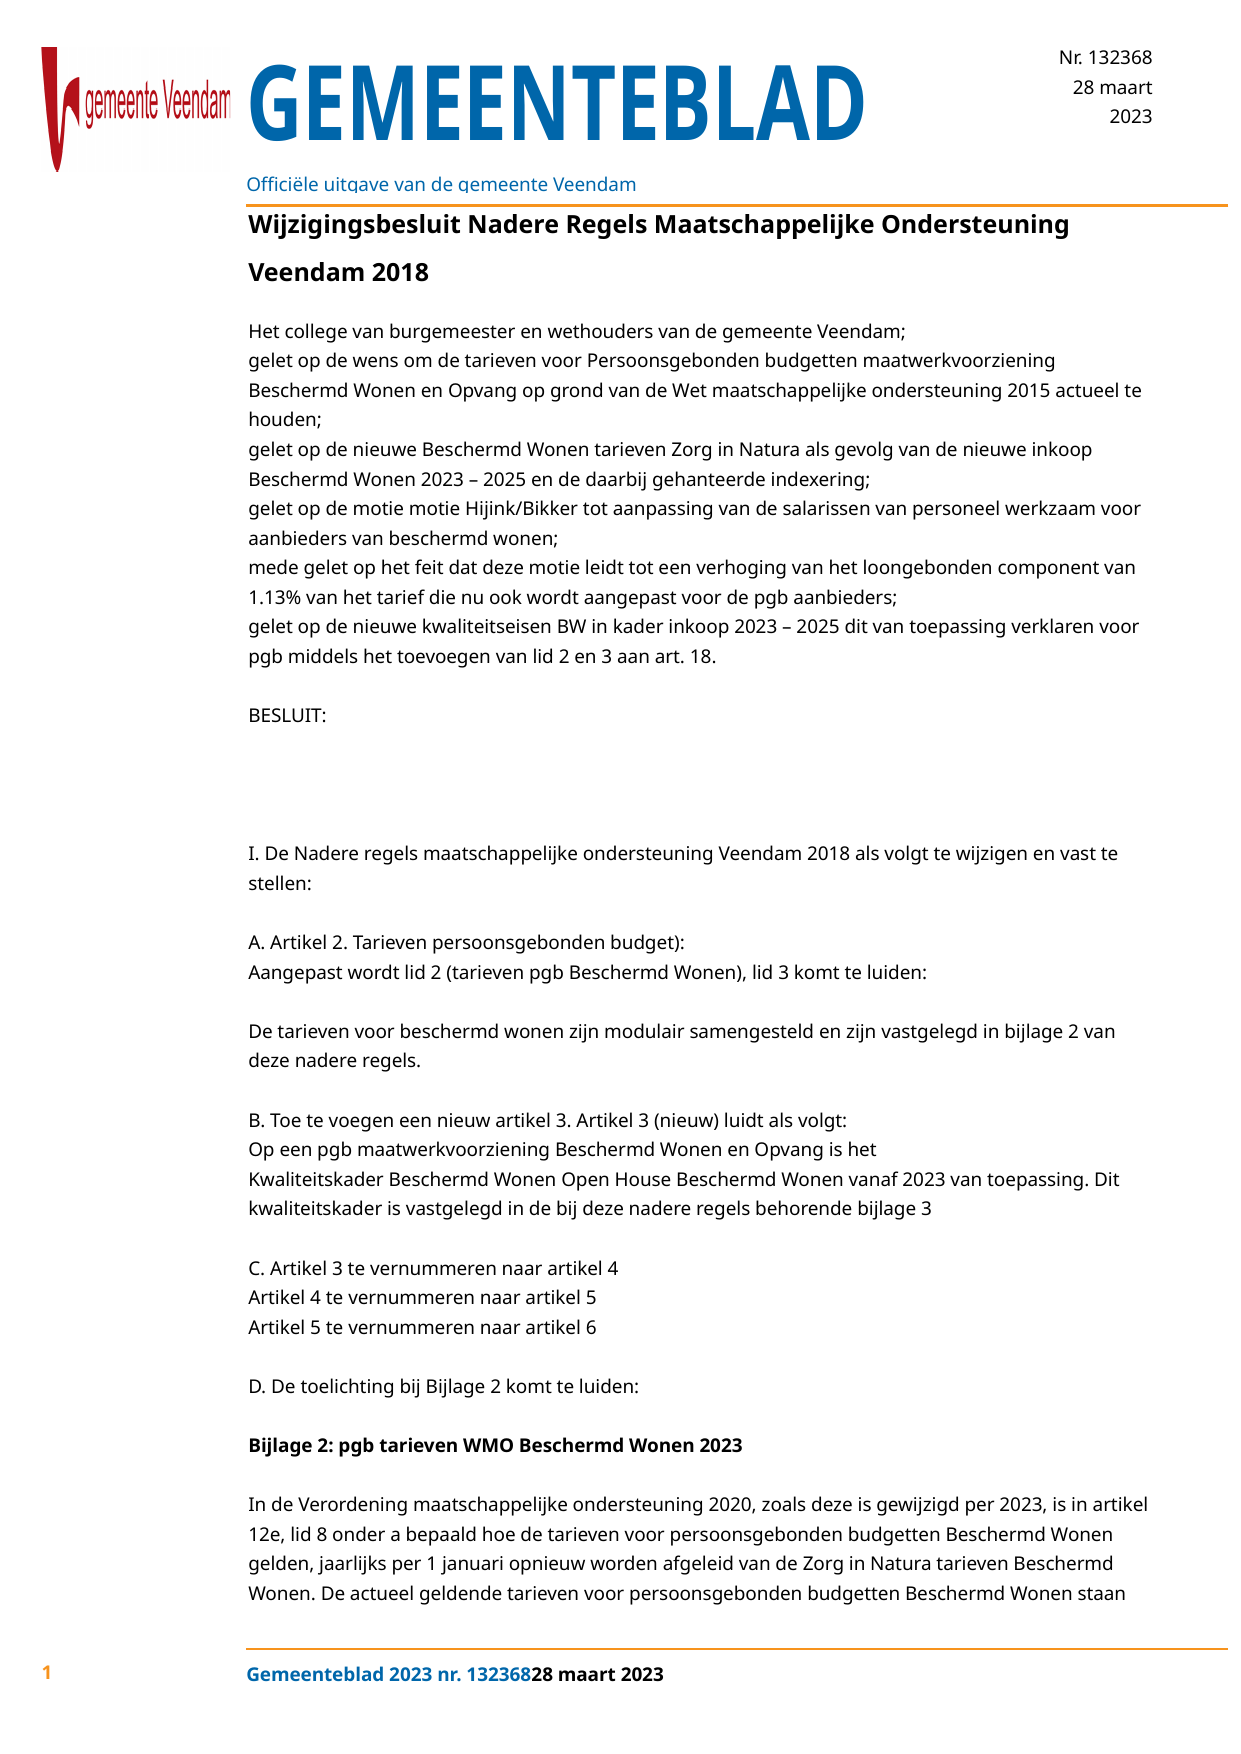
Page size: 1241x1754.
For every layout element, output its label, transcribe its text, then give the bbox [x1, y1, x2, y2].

text D. De toelichting bij Bijlage 2 komt te luiden: [248, 1373, 1152, 1399]
text Wijzigingsbesluit Nadere Regels Maatschappelijke Ondersteuning Veendam 2018 [248, 207, 1152, 288]
text Het college van burgemeester en wethouders van de gemeente Veendam; [248, 318, 1152, 344]
text A. Artikel 2. Tarieven persoonsgebonden budget): [248, 929, 1152, 955]
text Bijlage 2: pgb tarieven WMO Beschermd Wonen 2023 [248, 1432, 1152, 1458]
text I. De Nadere regels maatschappelijke ondersteuning Veendam 2018 als volgt te wijzigen en vast te stellen: [248, 841, 1152, 896]
text gelet op de nieuwe kwaliteitseisen BW in kader inkoop 2023 – 2025 dit van toepassing verklaren voor pgb middels het toevoegen van lid 2 en 3 aan art. 18. [248, 614, 1152, 669]
text De tarieven voor beschermd wonen zijn modulair samengesteld en zijn vastgelegd in bijlage 2 van deze nadere regels. [248, 1018, 1152, 1073]
text Kwaliteitskader Beschermd Wonen Open House Beschermd Wonen vanaf 2023 van toepassing. Dit kwaliteitskader is vastgelegd in de bij deze nadere regels behorende bijlage 3 [248, 1166, 1152, 1221]
text mede gelet op het feit dat deze motie leidt tot een verhoging van het loongebonden component van 1.13% van het tarief die nu ook wordt aangepast voor de pgb aanbieders; [248, 554, 1152, 610]
text gelet op de wens om de tarieven voor Persoonsgebonden budgetten maatwerkvoorziening Beschermd Wonen en Opvang op grond van de Wet maatschappelijke ondersteuning 2015 actueel te houden; [248, 347, 1152, 432]
text B. Toe te voegen een nieuw artikel 3. Artikel 3 (nieuw) luidt als volgt: [248, 1107, 1152, 1132]
text Artikel 4 te vernummeren naar artikel 5 [248, 1284, 1152, 1310]
text Artikel 5 te vernummeren naar artikel 6 [248, 1314, 1152, 1339]
text C. Artikel 3 te vernummeren naar artikel 4 [248, 1255, 1152, 1280]
text Op een pgb maatwerkvoorziening Beschermd Wonen en Opvang is het [248, 1136, 1152, 1162]
text BESLUIT: [248, 702, 1152, 728]
text Aangepast wordt lid 2 (tarieven pgb Beschermd Wonen), lid 3 komt te luiden: [248, 959, 1152, 984]
text gelet op de motie motie Hijink/Bikker tot aanpassing van de salarissen van personeel werkzaam voor aanbieders van beschermd wonen; [248, 495, 1152, 551]
text In de Verordening maatschappelijke ondersteuning 2020, zoals deze is gewijzigd per 2023, is in artikel 12e, lid 8 onder a bepaald hoe de tarieven voor persoonsgebonden budgetten Beschermd Wonen gelden, jaarlijks per 1 januari opnieuw worden afgeleid van de Zorg in Natura tarieven Beschermd Wonen. De actueel geldende tarieven voor persoonsgebonden budgetten Beschermd Wonen staan [248, 1491, 1152, 1606]
picture [41, 47, 231, 172]
text gelet op de nieuwe Beschermd Wonen tarieven Zorg in Natura als gevolg van de nieuwe inkoop Beschermd Wonen 2023 – 2025 en de daarbij gehanteerde indexering; [248, 436, 1152, 492]
